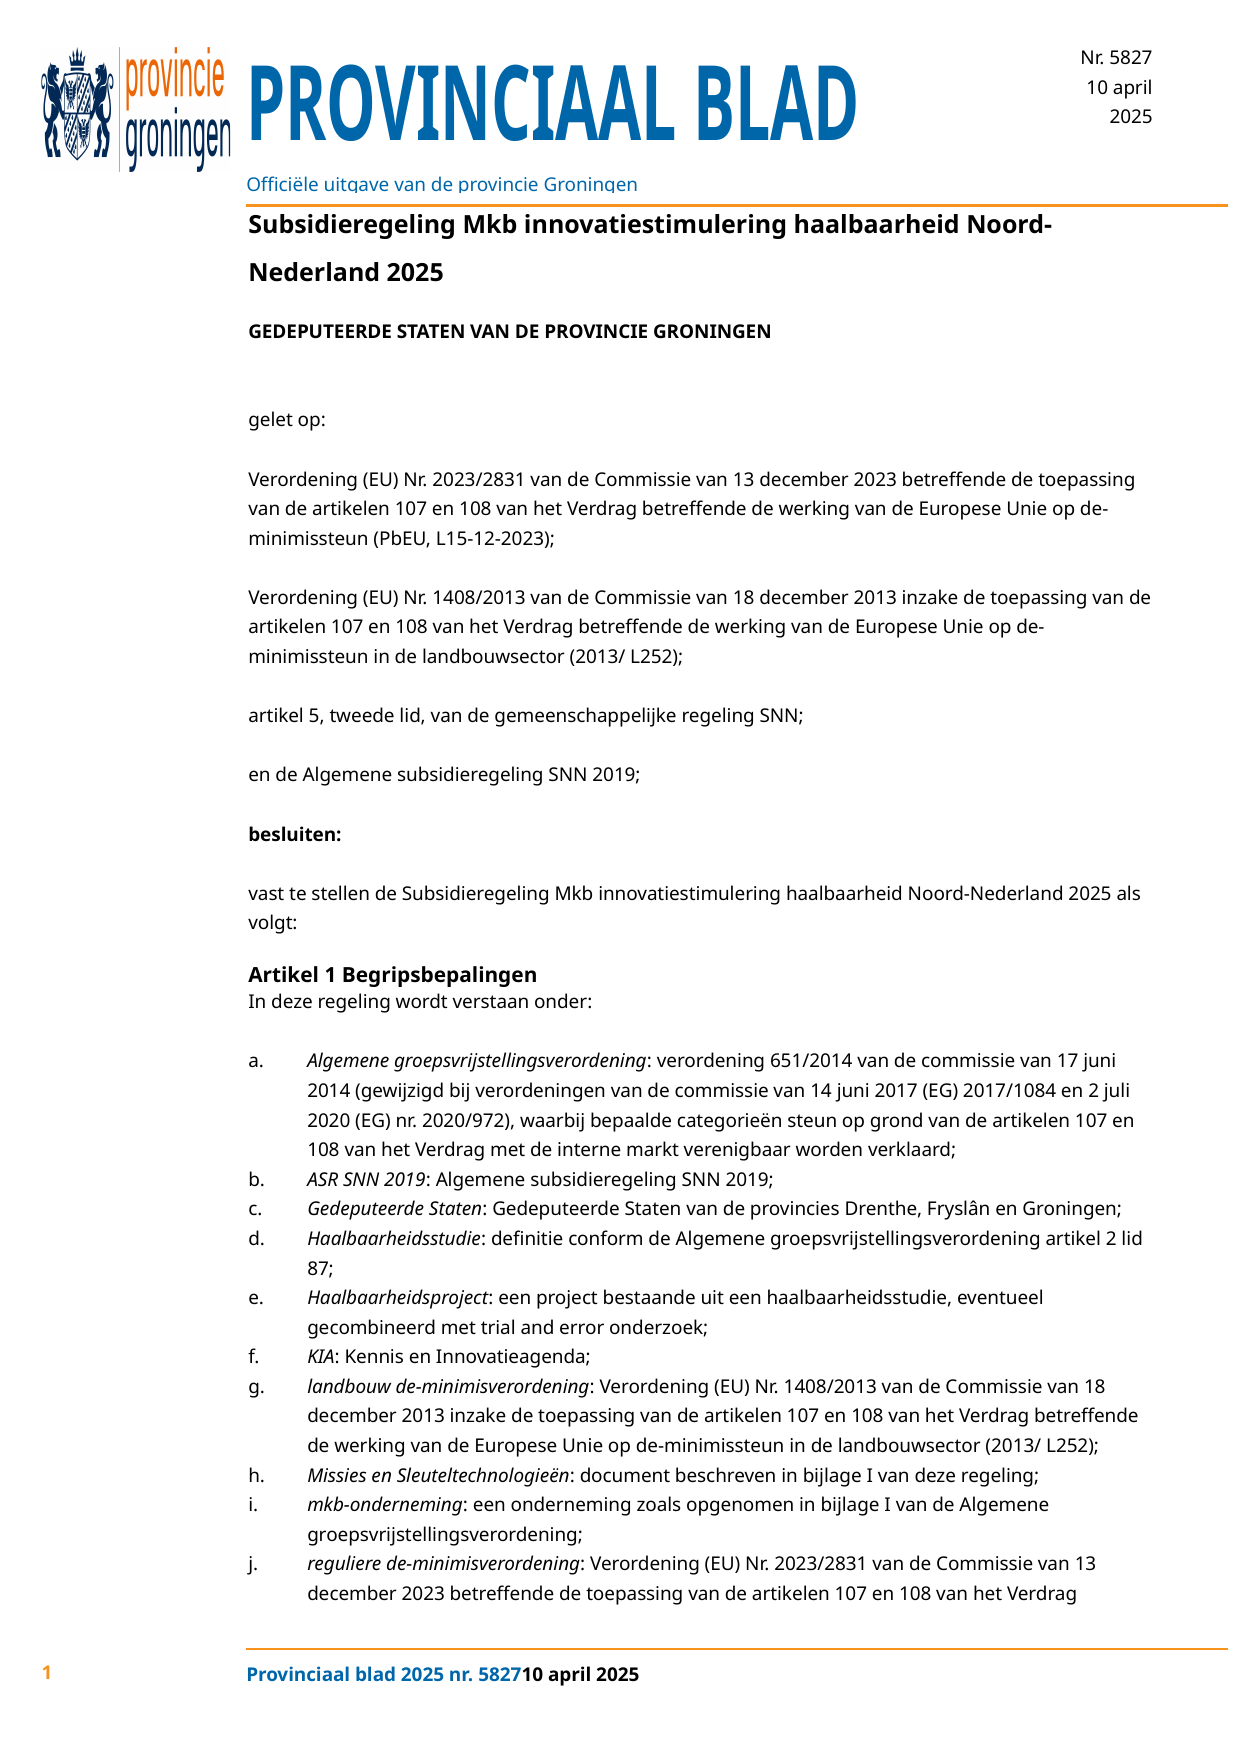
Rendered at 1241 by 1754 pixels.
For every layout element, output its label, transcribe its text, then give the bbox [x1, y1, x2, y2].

list Algemene groepsvrijstellingsverordening: verordening 651/2014 van de commissie van 17 juni 2014 (gewijzigd bij verordeningen van de commissie van 14 juni 2017 (EG) 2017/1084 en 2 juli 2020 (EG) nr. 2020/972), waarbij bepaalde categorieën steun op grond van de artikelen 107 en 108 van het Verdrag met de interne markt verenigbaar worden verklaard; [248, 1048, 1152, 1162]
list Haalbaarheidsstudie: definitie conform de Algemene groepsvrijstellingsverordening artikel 2 lid 87; [248, 1225, 1152, 1280]
text en de Algemene subsidieregeling SNN 2019; [248, 762, 1152, 787]
text Verordening (EU) Nr. 2023/2831 van de Commissie van 13 december 2023 betreffende de toepassing van de artikelen 107 en 108 van het Verdrag betreffende de werking van de Europese Unie op de-minimissteun (PbEU, L15-12-2023); [248, 466, 1152, 551]
list Gedeputeerde Staten: Gedeputeerde Staten van de provincies Drenthe, Fryslân en Groningen; [248, 1196, 1152, 1221]
picture [41, 47, 231, 172]
text artikel 5, tweede lid, van de gemeenschappelijke regeling SNN; [248, 702, 1152, 728]
list mkb-onderneming: een onderneming zoals opgenomen in bijlage I van de Algemene groepsvrijstellingsverordening; [248, 1491, 1152, 1547]
text besluiten: [248, 821, 1152, 847]
text Verordening (EU) Nr. 1408/2013 van de Commissie van 18 december 2013 inzake de toepassing van de artikelen 107 en 108 van het Verdrag betreffende de werking van de Europese Unie op de-minimissteun in de landbouwsector (2013/ L252); [248, 584, 1152, 669]
text Artikel 1 Begripsbepalingen [248, 960, 1152, 988]
list ASR SNN 2019: Algemene subsidieregeling SNN 2019; [248, 1166, 1152, 1192]
list landbouw de-minimisverordening: Verordening (EU) Nr. 1408/2013 van de Commissie van 18 december 2013 inzake de toepassing van de artikelen 107 en 108 van het Verdrag betreffende de werking van de Europese Unie op de-minimissteun in de landbouwsector (2013/ L252); [248, 1373, 1152, 1458]
text In deze regeling wordt verstaan onder: [248, 988, 1152, 1014]
text Subsidieregeling Mkb innovatiestimulering haalbaarheid Noord-Nederland 2025 [248, 207, 1152, 288]
list Haalbaarheidsproject: een project bestaande uit een haalbaarheidsstudie, eventueel gecombineerd met trial and error onderzoek; [248, 1284, 1152, 1339]
text gelet op: [248, 407, 1152, 432]
text vast te stellen de Subsidieregeling Mkb innovatiestimulering haalbaarheid Noord-Nederland 2025 als volgt: [248, 880, 1152, 935]
text GEDEPUTEERDE STATEN VAN DE PROVINCIE GRONINGEN [248, 318, 1152, 344]
list Missies en Sleuteltechnologieën: document beschreven in bijlage I van deze regeling; [248, 1462, 1152, 1487]
list reguliere de-minimisverordening: Verordening (EU) Nr. 2023/2831 van de Commissie van 13 december 2023 betreffende de toepassing van de artikelen 107 en 108 van het Verdrag [248, 1551, 1152, 1606]
list KIA: Kennis en Innovatieagenda; [248, 1343, 1152, 1369]
